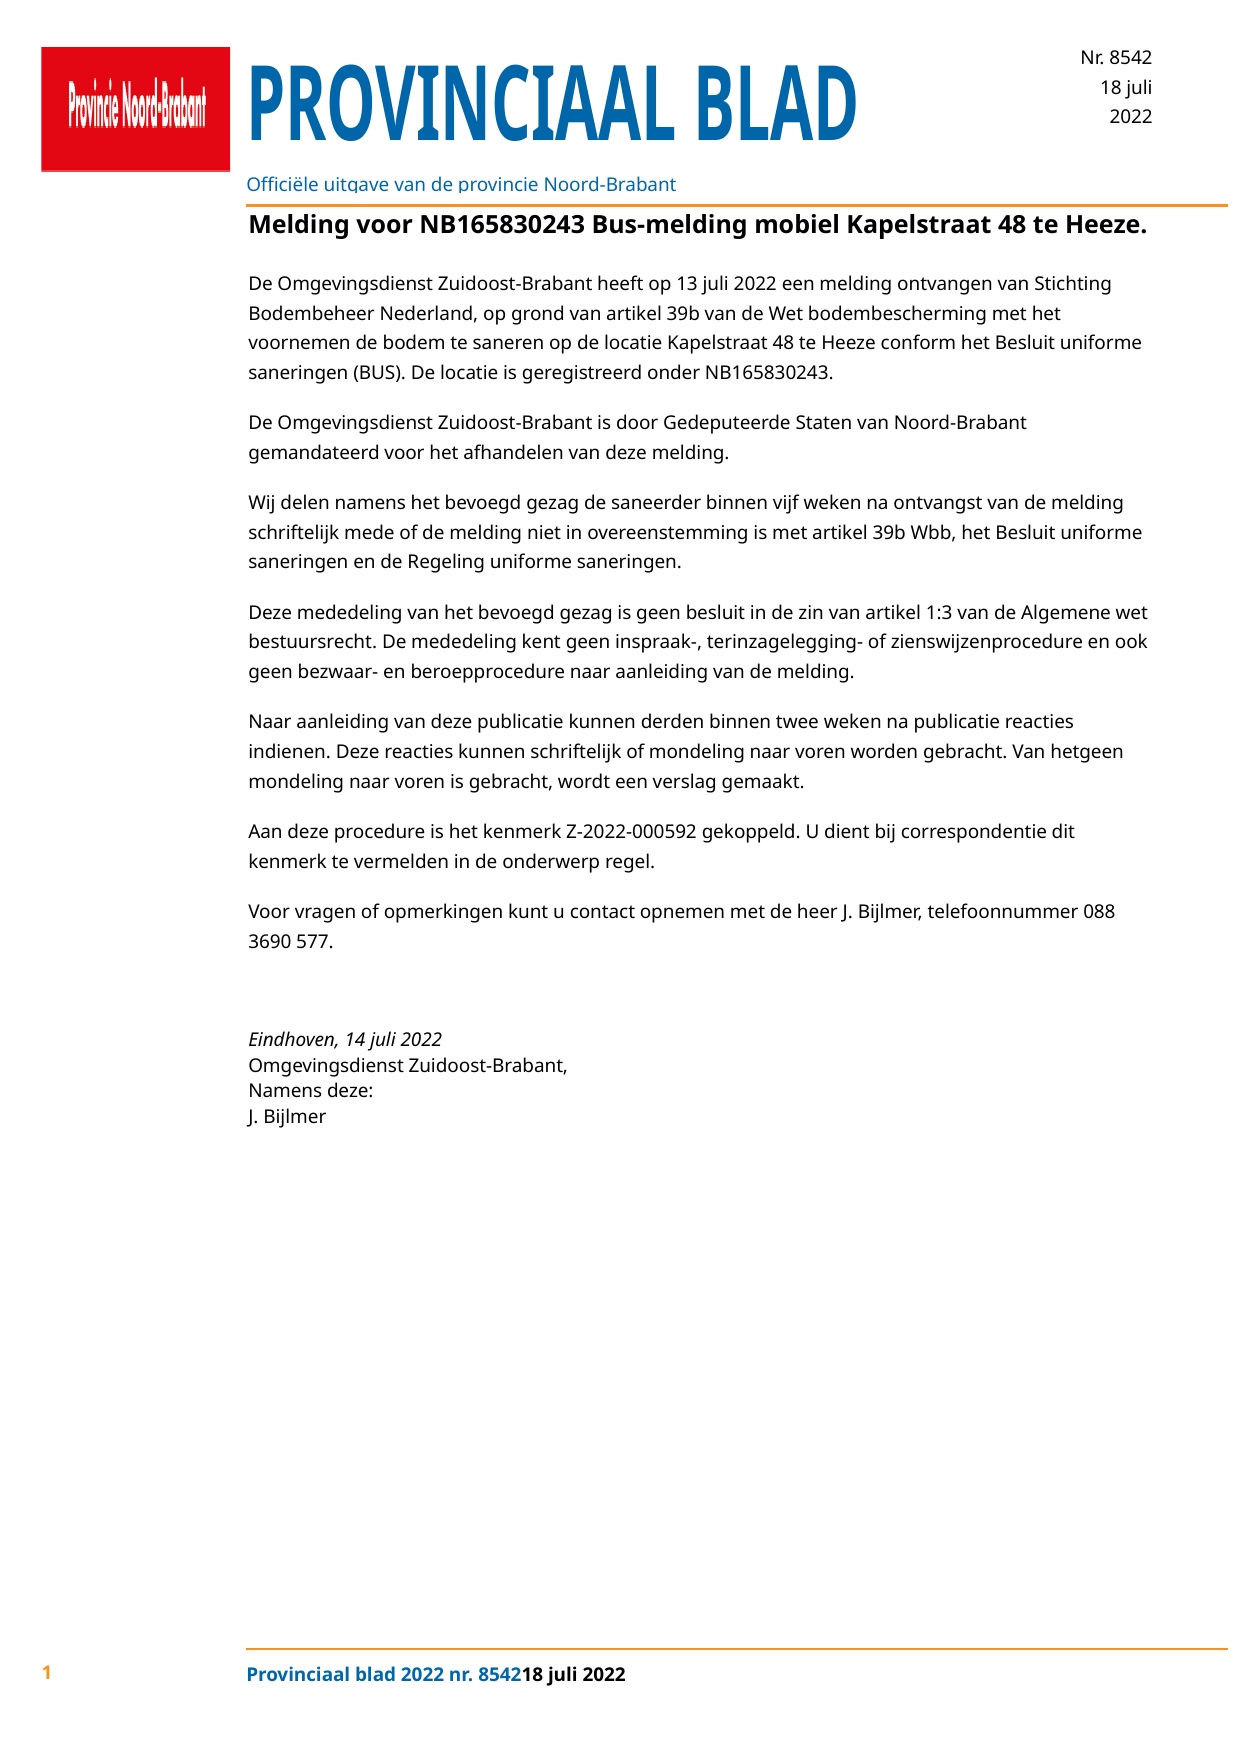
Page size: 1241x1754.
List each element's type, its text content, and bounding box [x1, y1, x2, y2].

text Melding voor NB165830243 Bus-melding mobiel Kapelstraat 48 te Heeze. [248, 207, 1152, 241]
text Eindhoven, 14 juli 2022 [248, 1026, 1152, 1052]
text Namens deze: [248, 1077, 1152, 1103]
text J. Bijlmer [248, 1103, 1152, 1129]
text Naar aanleiding van deze publicatie kunnen derden binnen twee weken na publicatie reacties indienen. Deze reacties kunnen schriftelijk of mondeling naar voren worden gebracht. Van hetgeen mondeling naar voren is gebracht, wordt een verslag gemaakt. [248, 709, 1152, 793]
text Voor vragen of opmerkingen kunt u contact opnemen met de heer J. Bijlmer, telefoonnummer 088 3690 577. [248, 898, 1152, 953]
picture [41, 47, 231, 172]
text Wij delen namens het bevoegd gezag de saneerder binnen vijf weken na ontvangst van de melding schriftelijk mede of de melding niet in overeenstemming is met artikel 39b Wbb, het Besluit uniforme saneringen en de Regeling uniforme saneringen. [248, 489, 1152, 574]
text Aan deze procedure is het kenmerk Z-2022-000592 gekoppeld. U dient bij correspondentie dit kenmerk te vermelden in de onderwerp regel. [248, 818, 1152, 873]
text De Omgevingsdienst Zuidoost-Brabant heeft op 13 juli 2022 een melding ontvangen van Stichting Bodembeheer Nederland, op grond van artikel 39b van de Wet bodembescherming met het voornemen de bodem te saneren op de locatie Kapelstraat 48 te Heeze conform het Besluit uniforme saneringen (BUS). De locatie is geregistreerd onder NB165830243. [248, 270, 1152, 385]
text Omgevingsdienst Zuidoost-Brabant, [248, 1052, 1152, 1077]
text De Omgevingsdienst Zuidoost-Brabant is door Gedeputeerde Staten van Noord-Brabant gemandateerd voor het afhandelen van deze melding. [248, 409, 1152, 465]
text Deze mededeling van het bevoegd gezag is geen besluit in de zin van artikel 1:3 van de Algemene wet bestuursrecht. De mededeling kent geen inspraak-, terinzagelegging- of zienswijzenprocedure en ook geen bezwaar- en beroepprocedure naar aanleiding van de melding. [248, 599, 1152, 684]
